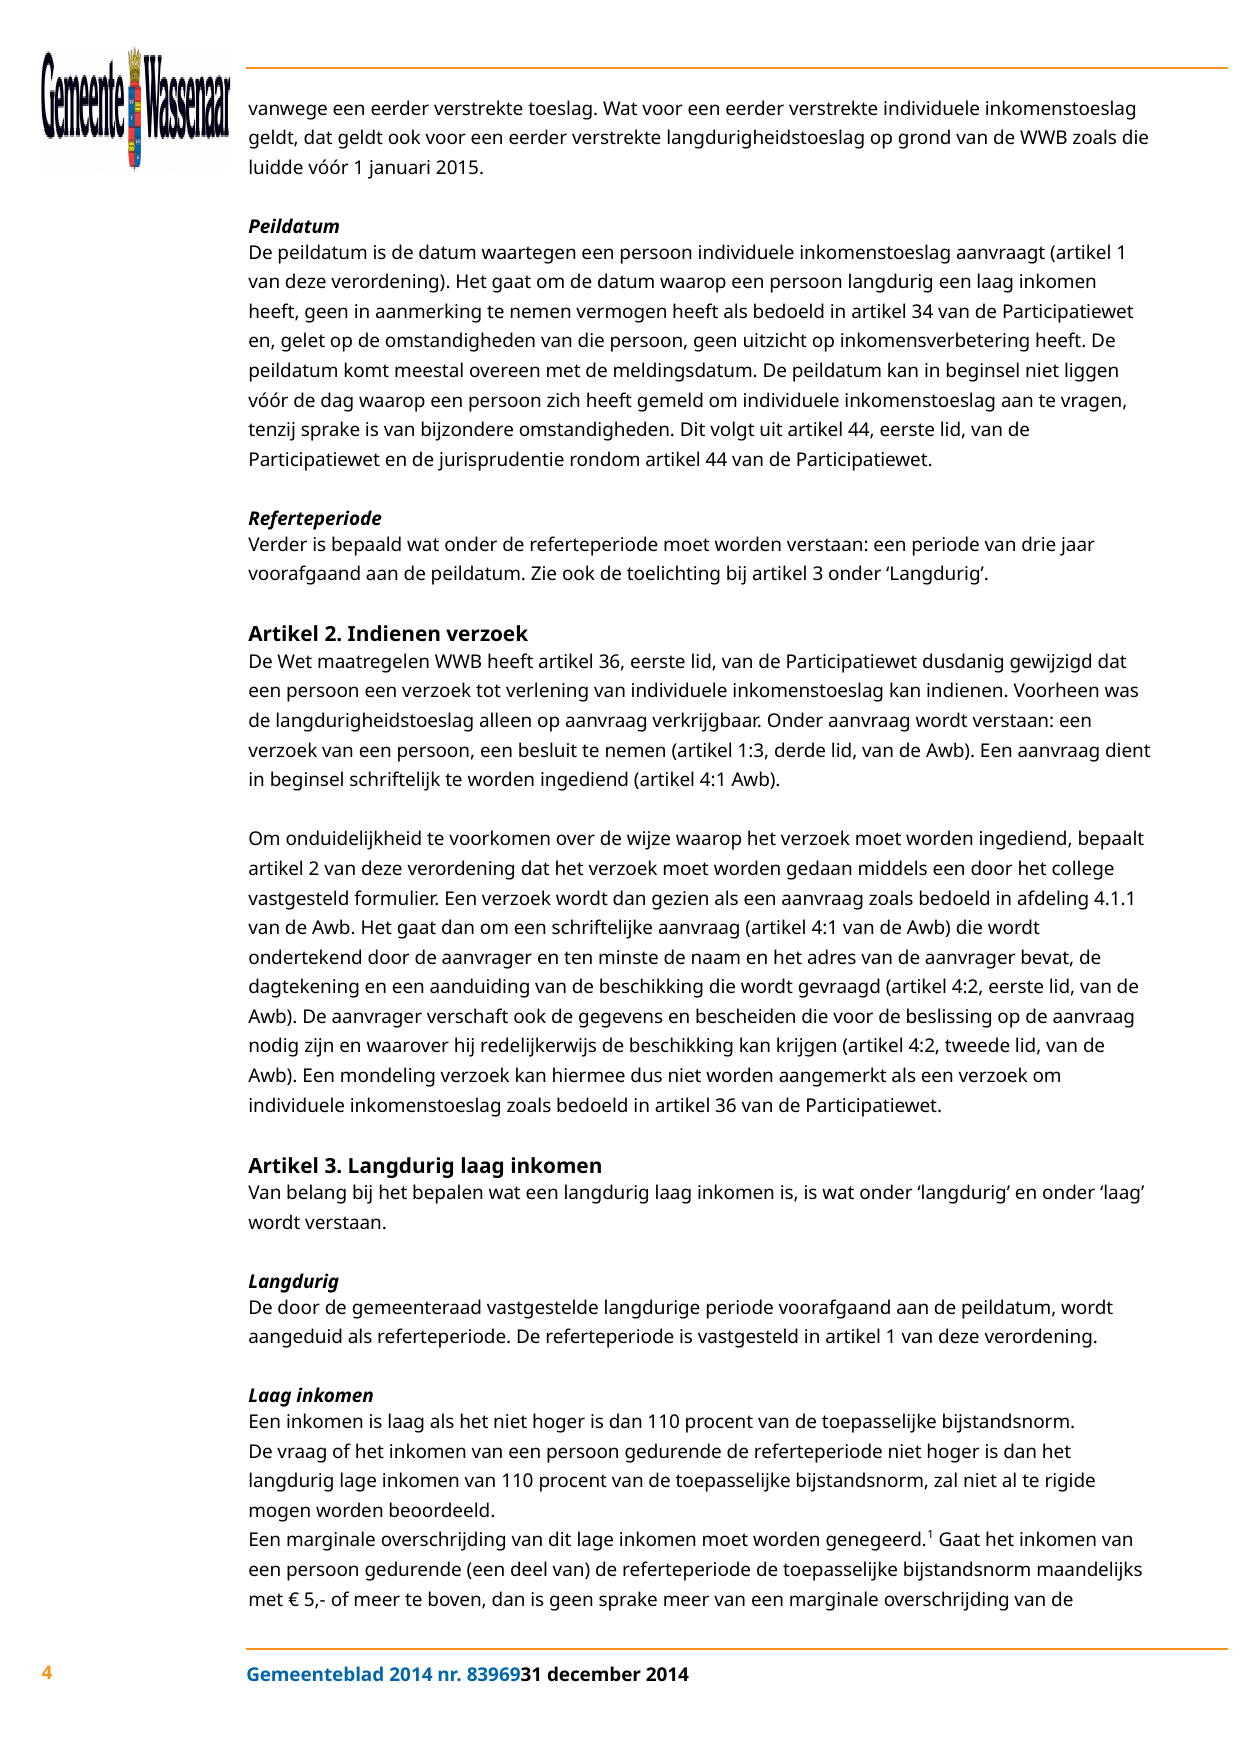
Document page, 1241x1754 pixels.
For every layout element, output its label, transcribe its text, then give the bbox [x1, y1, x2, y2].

text Referteperiode [248, 505, 1152, 531]
text Artikel 2. Indienen verzoek [248, 619, 1152, 648]
picture [41, 47, 231, 172]
text Artikel 3. Langdurig laag inkomen [248, 1151, 1152, 1179]
text Van belang bij het bepalen wat een langdurig laag inkomen is, is wat onder ‘langdurig’ en onder ‘laag’ wordt verstaan. [248, 1179, 1152, 1235]
text De door de gemeenteraad vastgestelde langdurige periode voorafgaand aan de peildatum, wordt aangeduid als referteperiode. De referteperiode is vastgesteld in artikel 1 van deze verordening. [248, 1294, 1152, 1349]
text De vraag of het inkomen van een persoon gedurende de referteperiode niet hoger is dan het langdurig lage inkomen van 110 procent van de toepasselijke bijstandsnorm, zal niet al te rigide mogen worden beoordeeld. [248, 1438, 1152, 1523]
text De Wet maatregelen WWB heeft artikel 36, eerste lid, van de Participatiewet dusdanig gewijzigd dat een persoon een verzoek tot verlening van individuele inkomenstoeslag kan indienen. Voorheen was de langdurigheidstoeslag alleen op aanvraag verkrijgbaar. Onder aanvraag wordt verstaan: een verzoek van een persoon, een besluit te nemen (artikel 1:3, derde lid, van de Awb). Een aanvraag dient in beginsel schriftelijk te worden ingediend (artikel 4:1 Awb). [248, 648, 1152, 792]
text De peildatum is de datum waartegen een persoon individuele inkomenstoeslag aanvraagt (artikel 1 van deze verordening). Het gaat om de datum waarop een persoon langdurig een laag inkomen heeft, geen in aanmerking te nemen vermogen heeft als bedoeld in artikel 34 van de Participatiewet en, gelet op de omstandigheden van die persoon, geen uitzicht op inkomensverbetering heeft. De peildatum komt meestal overeen met de meldingsdatum. De peildatum kan in beginsel niet liggen vóór de dag waarop een persoon zich heeft gemeld om individuele inkomenstoeslag aan te vragen, tenzij sprake is van bijzondere omstandigheden. Dit volgt uit artikel 44, eerste lid, van de Participatiewet en de jurisprudentie rondom artikel 44 van de Participatiewet. [248, 239, 1152, 472]
text Laag inkomen [248, 1383, 1152, 1408]
text Een inkomen is laag als het niet hoger is dan 110 procent van de toepasselijke bijstandsnorm. [248, 1408, 1152, 1434]
text Peildatum [248, 213, 1152, 239]
text Om onduidelijkheid te voorkomen over de wijze waarop het verzoek moet worden ingediend, bepaalt artikel 2 van deze verordening dat het verzoek moet worden gedaan middels een door het college vastgesteld formulier. Een verzoek wordt dan gezien als een aanvraag zoals bedoeld in afdeling 4.1.1 van de Awb. Het gaat dan om een schriftelijke aanvraag (artikel 4:1 van de Awb) die wordt ondertekend door de aanvrager en ten minste de naam en het adres van de aanvrager bevat, de dagtekening en een aanduiding van de beschikking die wordt gevraagd (artikel 4:2, eerste lid, van de Awb). De aanvrager verschaft ook de gegevens en bescheiden die voor de beslissing op de aanvraag nodig zijn en waarover hij redelijkerwijs de beschikking kan krijgen (artikel 4:2, tweede lid, van de Awb). Een mondeling verzoek kan hiermee dus niet worden aangemerkt als een verzoek om individuele inkomenstoeslag zoals bedoeld in artikel 36 van de Participatiewet. [248, 826, 1152, 1117]
text vanwege een eerder verstrekte toeslag. Wat voor een eerder verstrekte individuele inkomenstoeslag geldt, dat geldt ook voor een eerder verstrekte langdurigheidstoeslag op grond van de WWB zoals die luidde vóór 1 januari 2015. [248, 95, 1152, 180]
text Langdurig [248, 1268, 1152, 1294]
text Verder is bepaald wat onder de referteperiode moet worden verstaan: een periode van drie jaar voorafgaand aan de peildatum. Zie ook de toelichting bij artikel 3 onder ‘Langdurig’. [248, 531, 1152, 586]
text Een marginale overschrijding van dit lage inkomen moet worden genegeerd.1 Gaat het inkomen van een persoon gedurende (een deel van) de referteperiode de toepasselijke bijstandsnorm maandelijks met € 5,- of meer te boven, dan is geen sprake meer van een marginale overschrijding van de [248, 1527, 1152, 1612]
